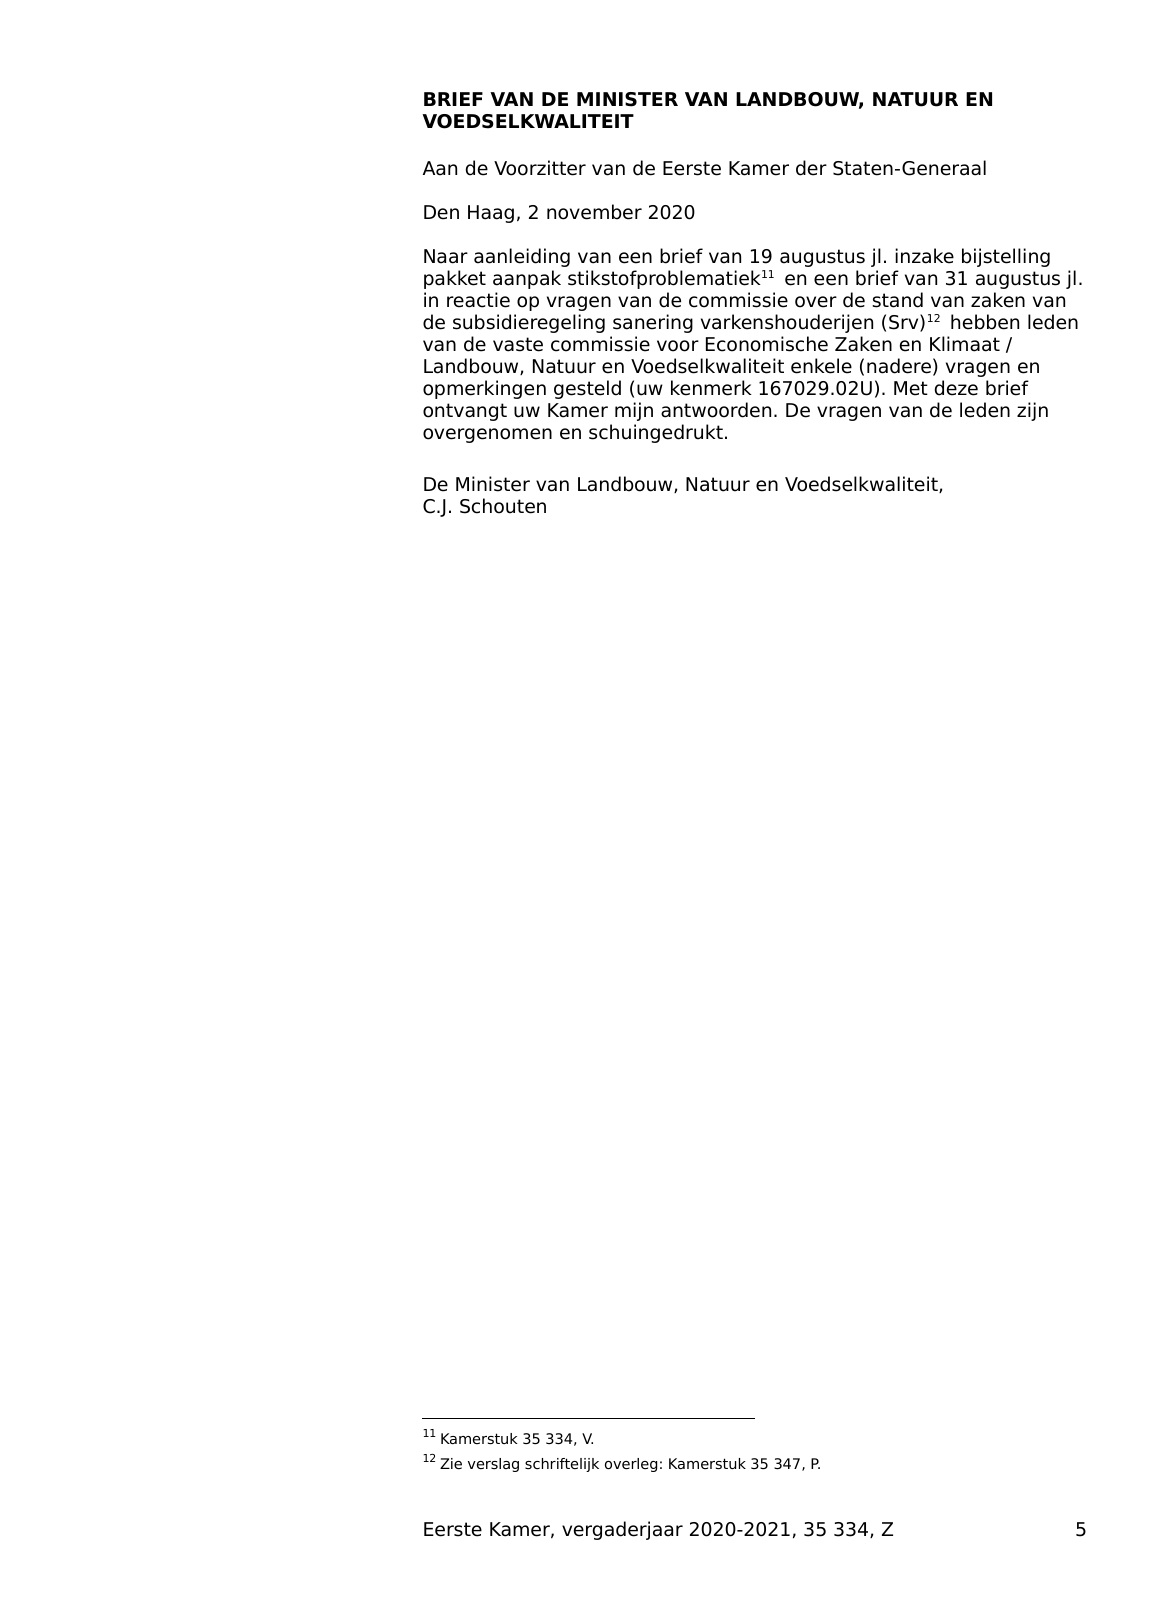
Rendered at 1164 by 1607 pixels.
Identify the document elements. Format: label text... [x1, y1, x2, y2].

text Aan de Voorzitter van de Eerste Kamer der Staten-Generaal [422, 158, 1087, 180]
text Naar aanleiding van een brief van 19 augustus jl. inzake bijstelling pakket aanpak stikstofproblematiek en een brief van 31 augustus jl. in reactie op vragen van de commissie over de stand van zaken van de subsidieregeling sanering varkenshouderijen (Srv) hebben leden van de vaste commissie voor Economische Zaken en Klimaat / Landbouw, Natuur en Voedselkwaliteit enkele (nadere) vragen en opmerkingen gesteld (uw kenmerk 167029.02U). Met deze brief ontvangt uw Kamer mijn antwoorden. De vragen van de leden zijn overgenomen en schuingedrukt. [422, 246, 1087, 444]
text Zie verslag schriftelijk overleg: Kamerstuk 35 347, P. [422, 1452, 1087, 1474]
text Kamerstuk 35 334, V. [422, 1427, 1087, 1449]
subtitle BRIEF VAN DE MINISTER VAN LANDBOUW, NATUUR EN VOEDSELKWALITEIT [422, 89, 1087, 133]
text Den Haag, 2 november 2020 [422, 202, 1087, 224]
text De Minister van Landbouw, Natuur en Voedselkwaliteit, C.J. Schouten [422, 474, 1087, 518]
